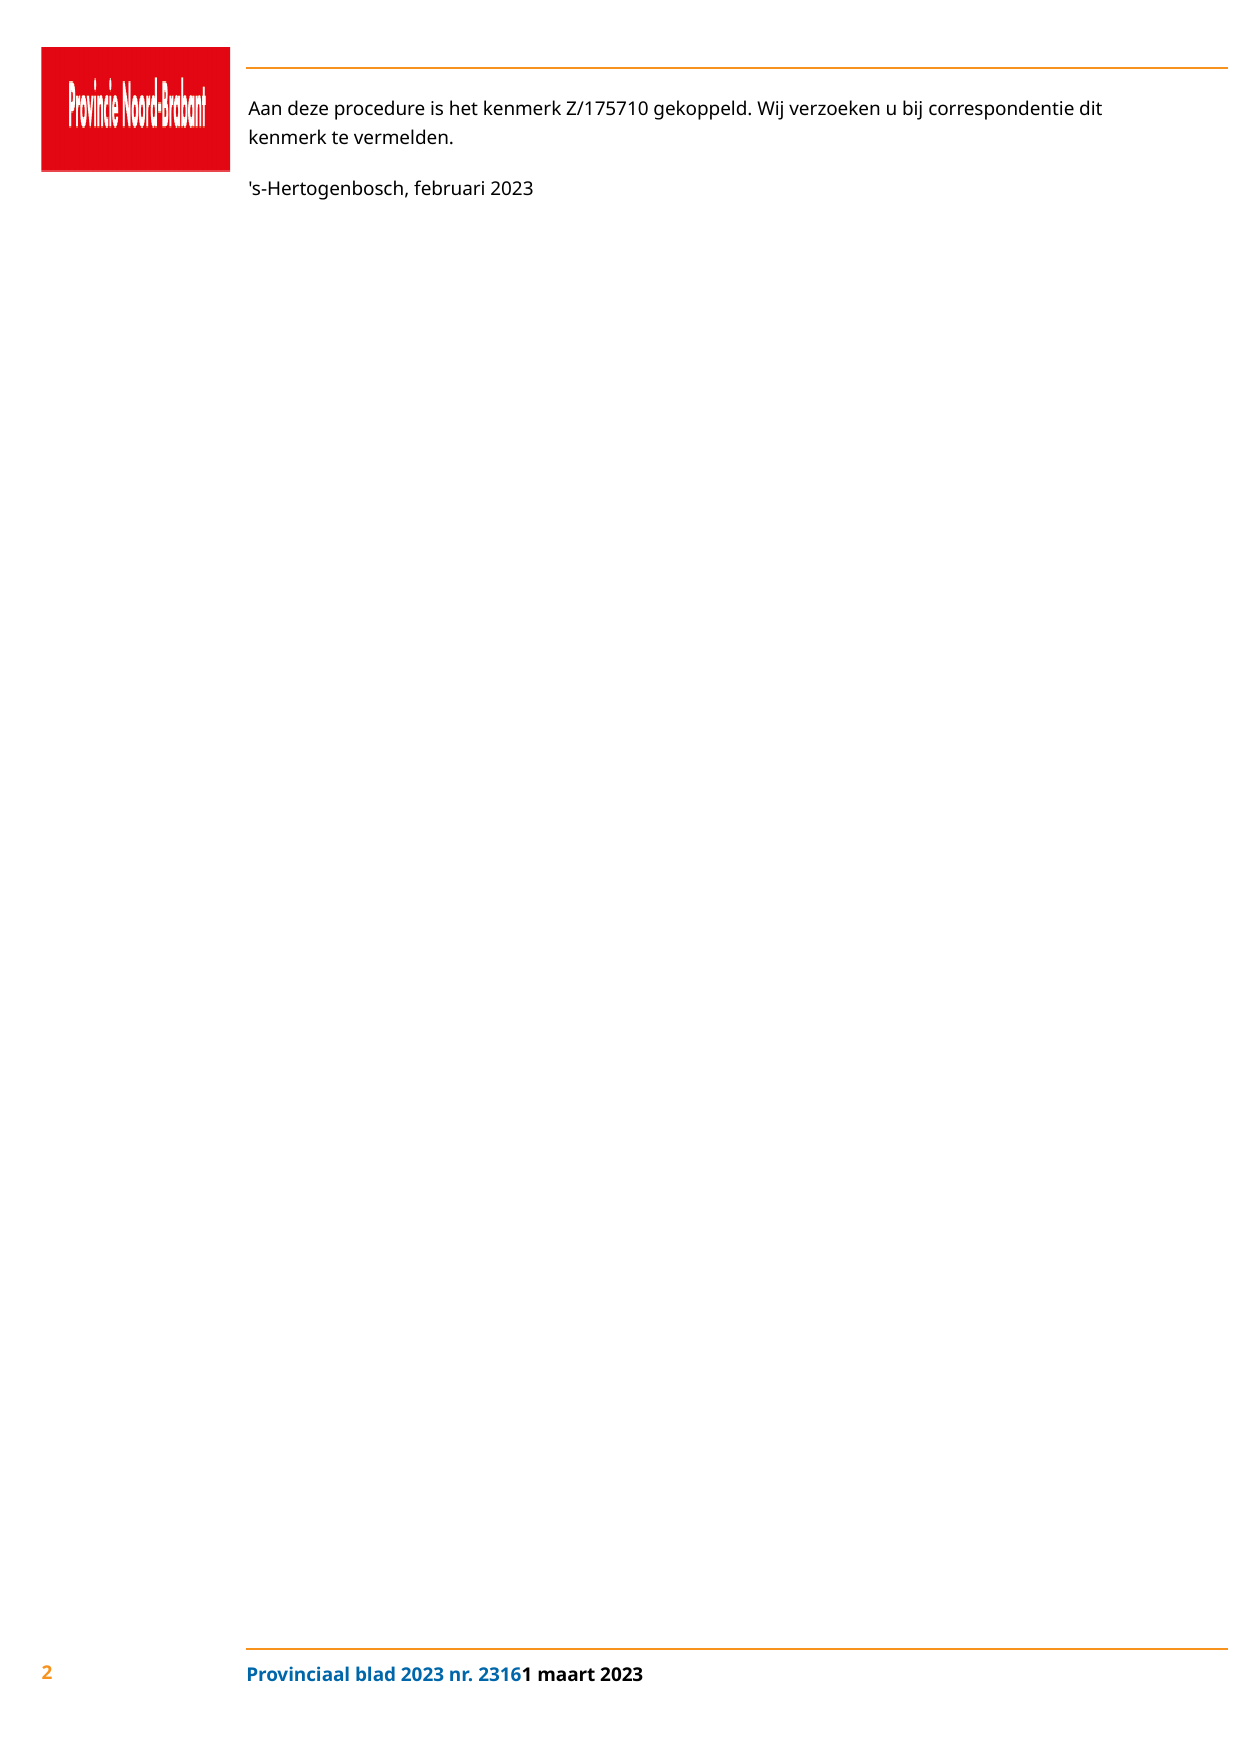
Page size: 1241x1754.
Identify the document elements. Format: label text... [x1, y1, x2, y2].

text 's-Hertogenbosch, februari 2023 [248, 175, 1152, 201]
picture [41, 47, 231, 172]
text Aan deze procedure is het kenmerk Z/175710 gekoppeld. Wij verzoeken u bij correspondentie dit kenmerk te vermelden. [248, 95, 1152, 150]
